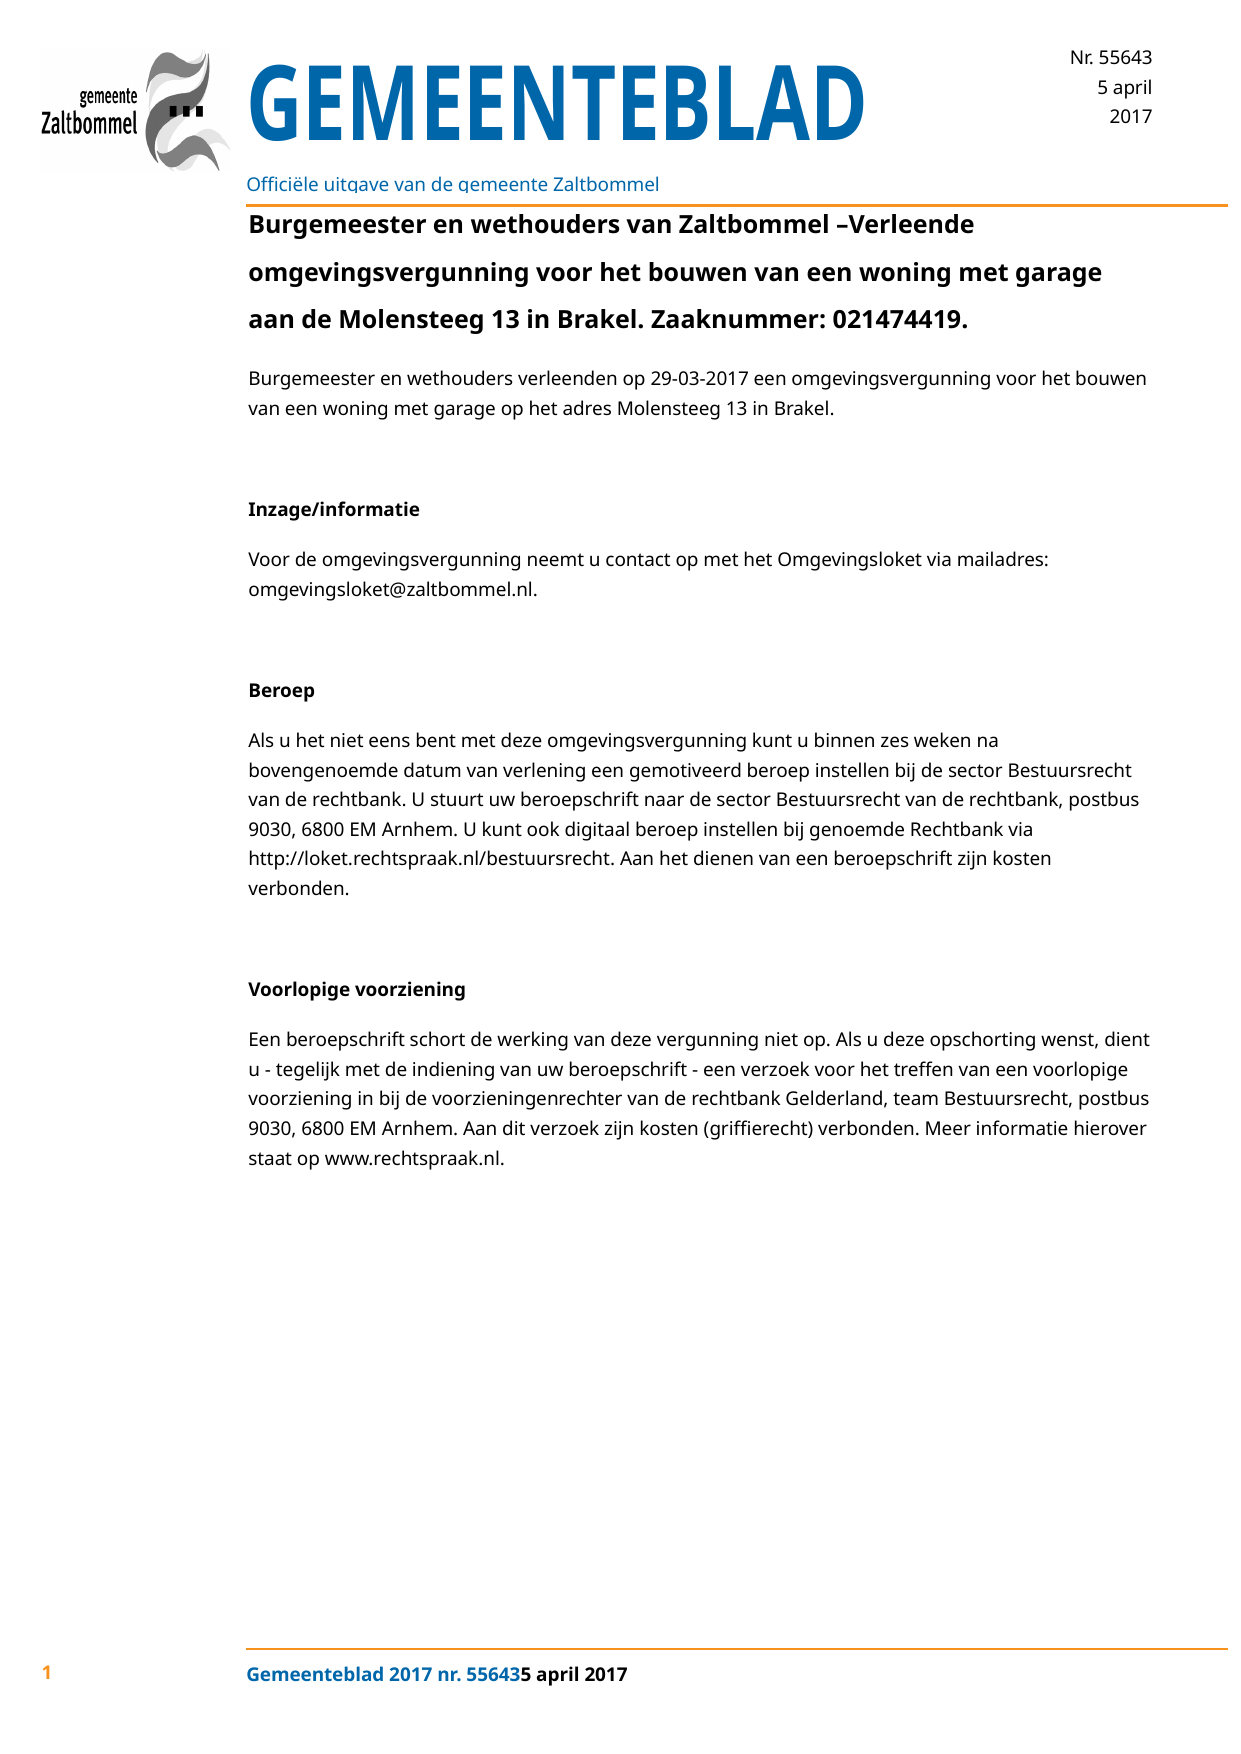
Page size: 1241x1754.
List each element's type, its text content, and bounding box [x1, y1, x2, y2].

text Als u het niet eens bent met deze omgevingsvergunning kunt u binnen zes weken na bovengenoemde datum van verlening een gemotiveerd beroep instellen bij de sector Bestuursrecht van de rechtbank. U stuurt uw beroepschrift naar de sector Bestuursrecht van de rechtbank, postbus 9030, 6800 EM Arnhem. U kunt ook digitaal beroep instellen bij genoemde Rechtbank via http://loket.rechtspraak.nl/bestuursrecht. Aan het dienen van een beroepschrift zijn kosten verbonden. [248, 727, 1152, 901]
text Beroep [248, 677, 1152, 702]
text Voor de omgevingsvergunning neemt u contact op met het Omgevingsloket via mailadres: omgevingsloket@zaltbommel.nl. [248, 546, 1152, 602]
text Een beroepschrift schort de werking van deze vergunning niet op. Als u deze opschorting wenst, dient u - tegelijk met de indiening van uw beroepschrift - een verzoek voor het treffen van een voorlopige voorziening in bij de voorzieningenrechter van de rechtbank Gelderland, team Bestuursrecht, postbus 9030, 6800 EM Arnhem. Aan dit verzoek zijn kosten (griffierecht) verbonden. Meer informatie hierover staat op www.rechtspraak.nl. [248, 1026, 1152, 1170]
text Burgemeester en wethouders van Zaltbommel –Verleende omgevingsvergunning voor het bouwen van een woning met garage aan de Molensteeg 13 in Brakel. Zaaknummer: 021474419. [248, 207, 1152, 336]
text Burgemeester en wethouders verleenden op 29-03-2017 een omgevingsvergunning voor het bouwen van een woning met garage op het adres Molensteeg 13 in Brakel. [248, 366, 1152, 421]
picture [41, 47, 231, 172]
text Voorlopige voorziening [248, 976, 1152, 1002]
text Inzage/informatie [248, 496, 1152, 522]
